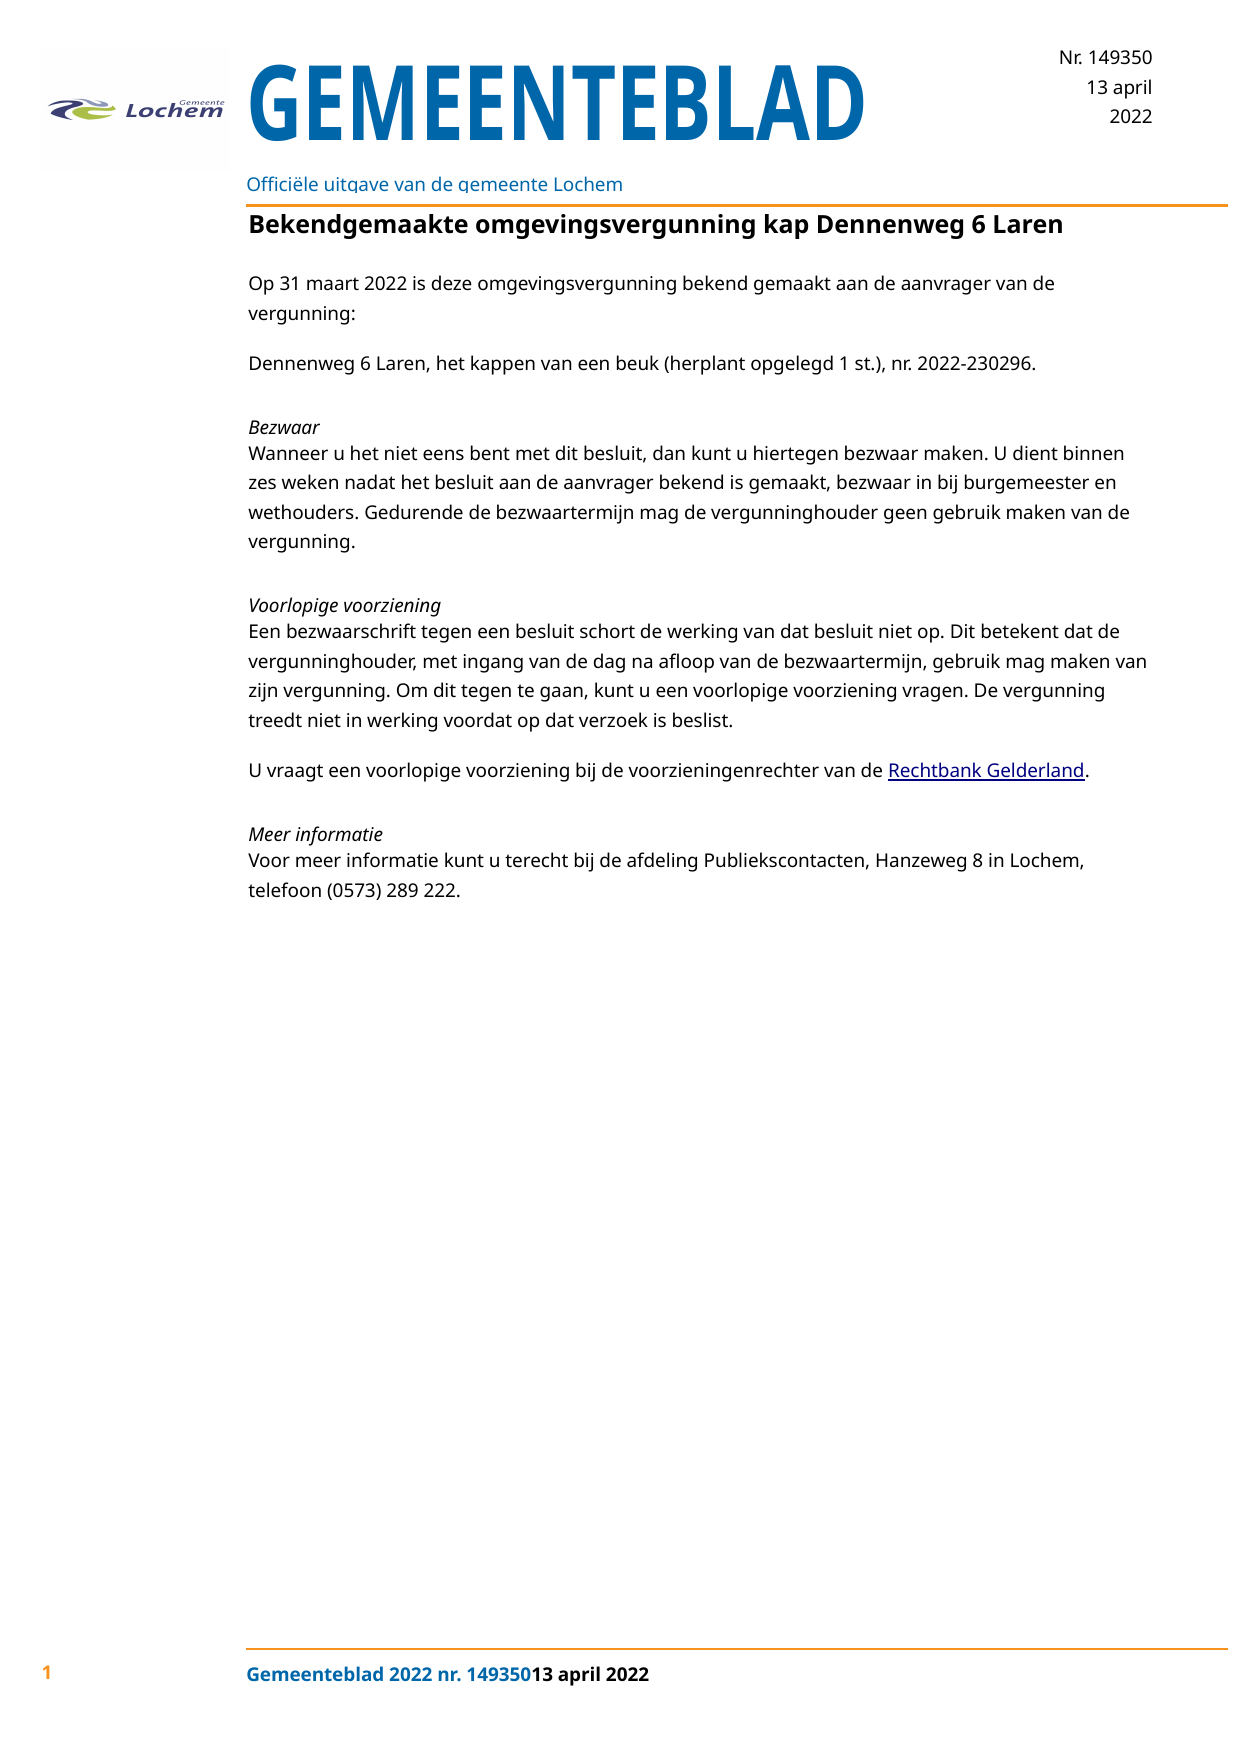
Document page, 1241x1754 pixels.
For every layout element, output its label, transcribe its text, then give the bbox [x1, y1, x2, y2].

text Bekendgemaakte omgevingsvergunning kap Dennenweg 6 Laren [248, 207, 1152, 241]
text Wanneer u het niet eens bent met dit besluit, dan kunt u hiertegen bezwaar maken. U dient binnen zes weken nadat het besluit aan de aanvrager bekend is gemaakt, bezwaar in bij burgemeester en wethouders. Gedurende de bezwaartermijn mag de vergunninghouder geen gebruik maken van de vergunning. [248, 440, 1152, 554]
text Voorlopige voorziening [248, 593, 1152, 618]
text Op 31 maart 2022 is deze omgevingsvergunning bekend gemaakt aan de aanvrager van de vergunning: [248, 270, 1152, 326]
text Bezwaar [248, 414, 1152, 440]
picture [41, 47, 231, 172]
text Meer informatie [248, 822, 1152, 847]
text U vraagt een voorlopige voorziening bij de voorzieningenrechter van de Rechtbank Gelderland. [248, 758, 1152, 783]
text Dennenweg 6 Laren, het kappen van een beuk (herplant opgelegd 1 st.), nr. 2022-230296. [248, 350, 1152, 376]
text Voor meer informatie kunt u terecht bij de afdeling Publiekscontacten, Hanzeweg 8 in Lochem, telefoon (0573) 289 222. [248, 847, 1152, 903]
text Een bezwaarschrift tegen een besluit schort de werking van dat besluit niet op. Dit betekent dat de vergunninghouder, met ingang van de dag na afloop van de bezwaartermijn, gebruik mag maken van zijn vergunning. Om dit tegen te gaan, kunt u een voorlopige voorziening vragen. De vergunning treedt niet in werking voordat op dat verzoek is beslist. [248, 618, 1152, 733]
